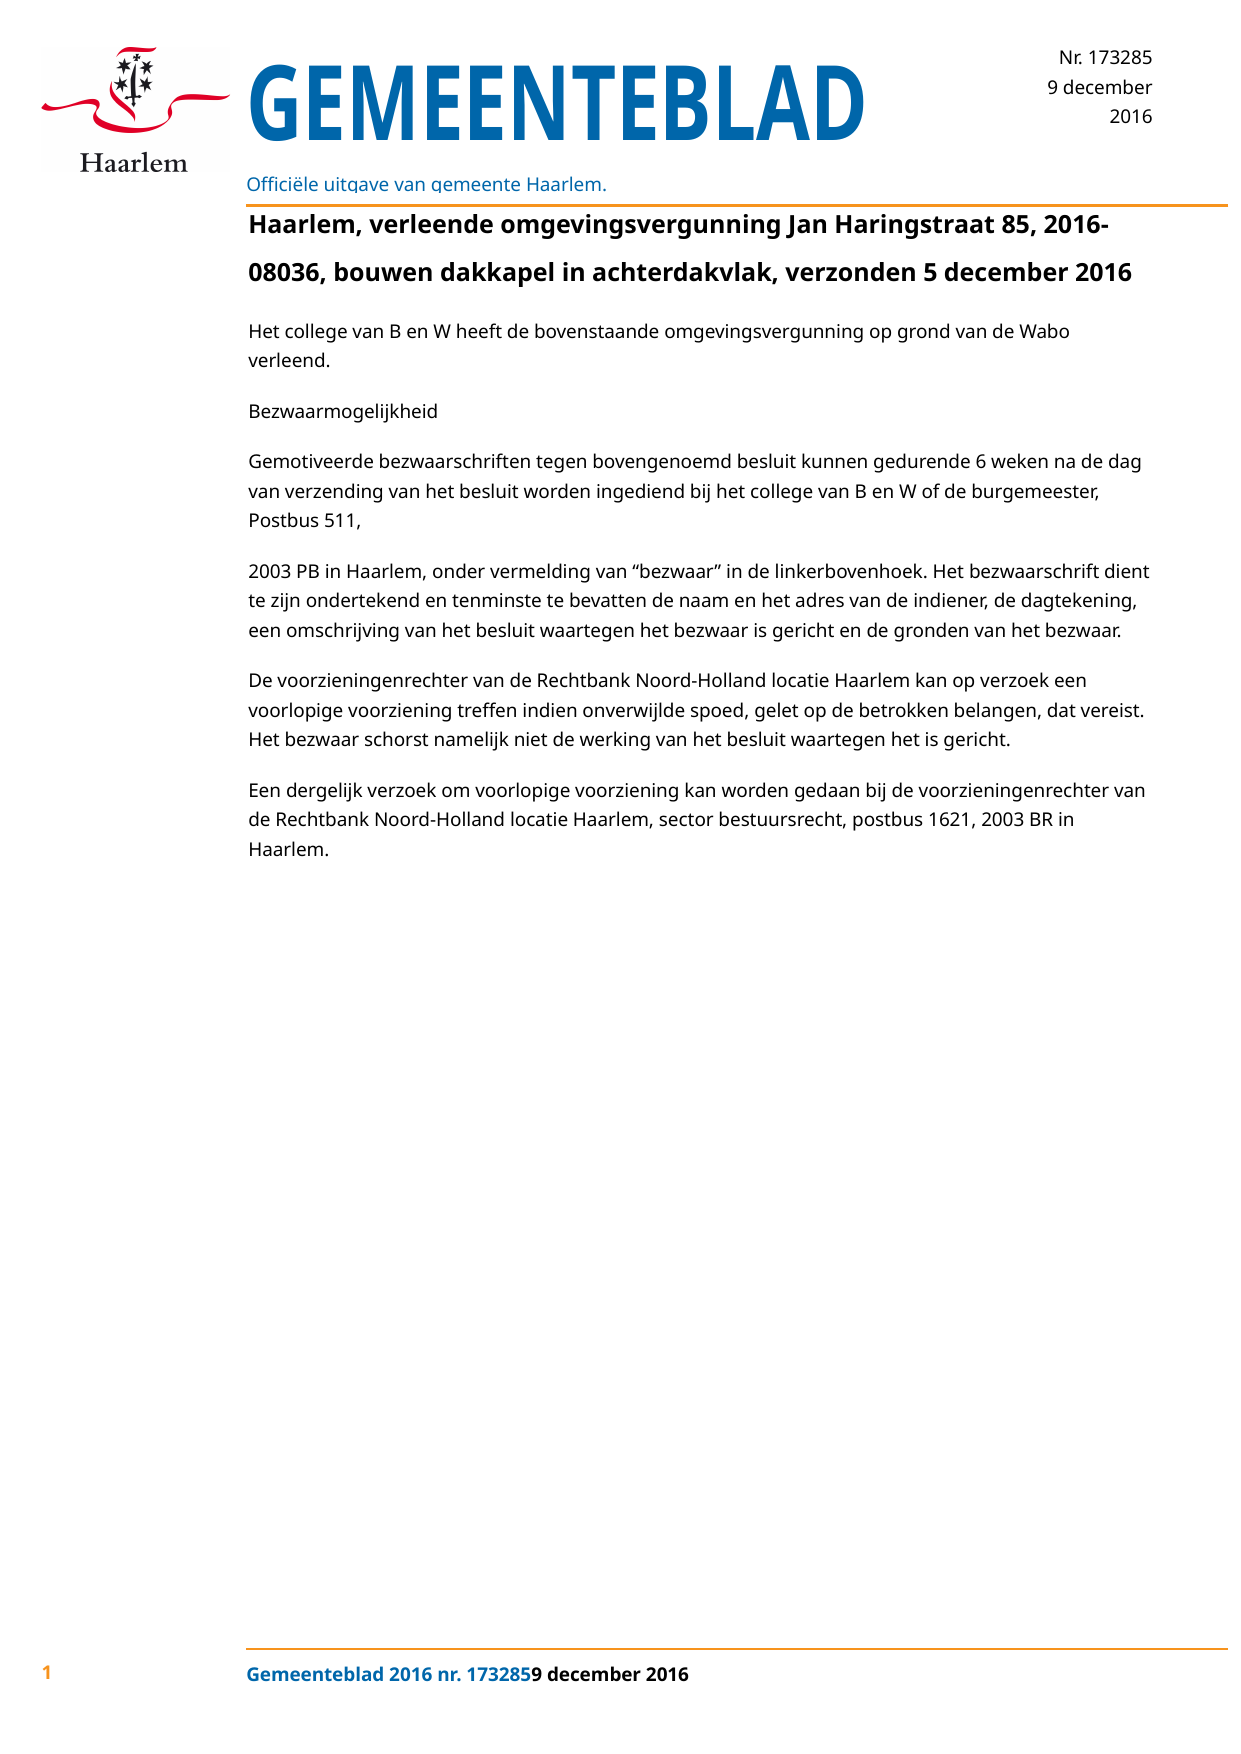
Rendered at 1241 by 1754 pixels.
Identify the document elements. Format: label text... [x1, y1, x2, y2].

text Haarlem, verleende omgevingsvergunning Jan Haringstraat 85, 2016-08036, bouwen dakkapel in achterdakvlak, verzonden 5 december 2016 [248, 207, 1152, 288]
text Gemotiveerde bezwaarschriften tegen bovengenoemd besluit kunnen gedurende 6 weken na de dag van verzending van het besluit worden ingediend bij het college van B en W of de burgemeester, Postbus 511, [248, 448, 1152, 533]
text De voorzieningenrechter van de Rechtbank Noord-Holland locatie Haarlem kan op verzoek een voorlopige voorziening treffen indien onverwijlde spoed, gelet op de betrokken belangen, dat vereist. Het bezwaar schorst namelijk niet de werking van het besluit waartegen het is gericht. [248, 667, 1152, 752]
text 2003 PB in Haarlem, onder vermelding van “bezwaar” in de linkerbovenhoek. Het bezwaarschrift dient te zijn ondertekend en tenminste te bevatten de naam en het adres van de indiener, de dagtekening, een omschrijving van het besluit waartegen het bezwaar is gericht en de gronden van het bezwaar. [248, 558, 1152, 643]
text Een dergelijk verzoek om voorlopige voorziening kan worden gedaan bij de voorzieningenrechter van de Rechtbank Noord-Holland locatie Haarlem, sector bestuursrecht, postbus 1621, 2003 BR in Haarlem. [248, 777, 1152, 862]
text Het college van B en W heeft de bovenstaande omgevingsvergunning op grond van de Wabo verleend. [248, 318, 1152, 373]
text Bezwaarmogelijkheid [248, 398, 1152, 424]
picture [41, 47, 231, 172]
